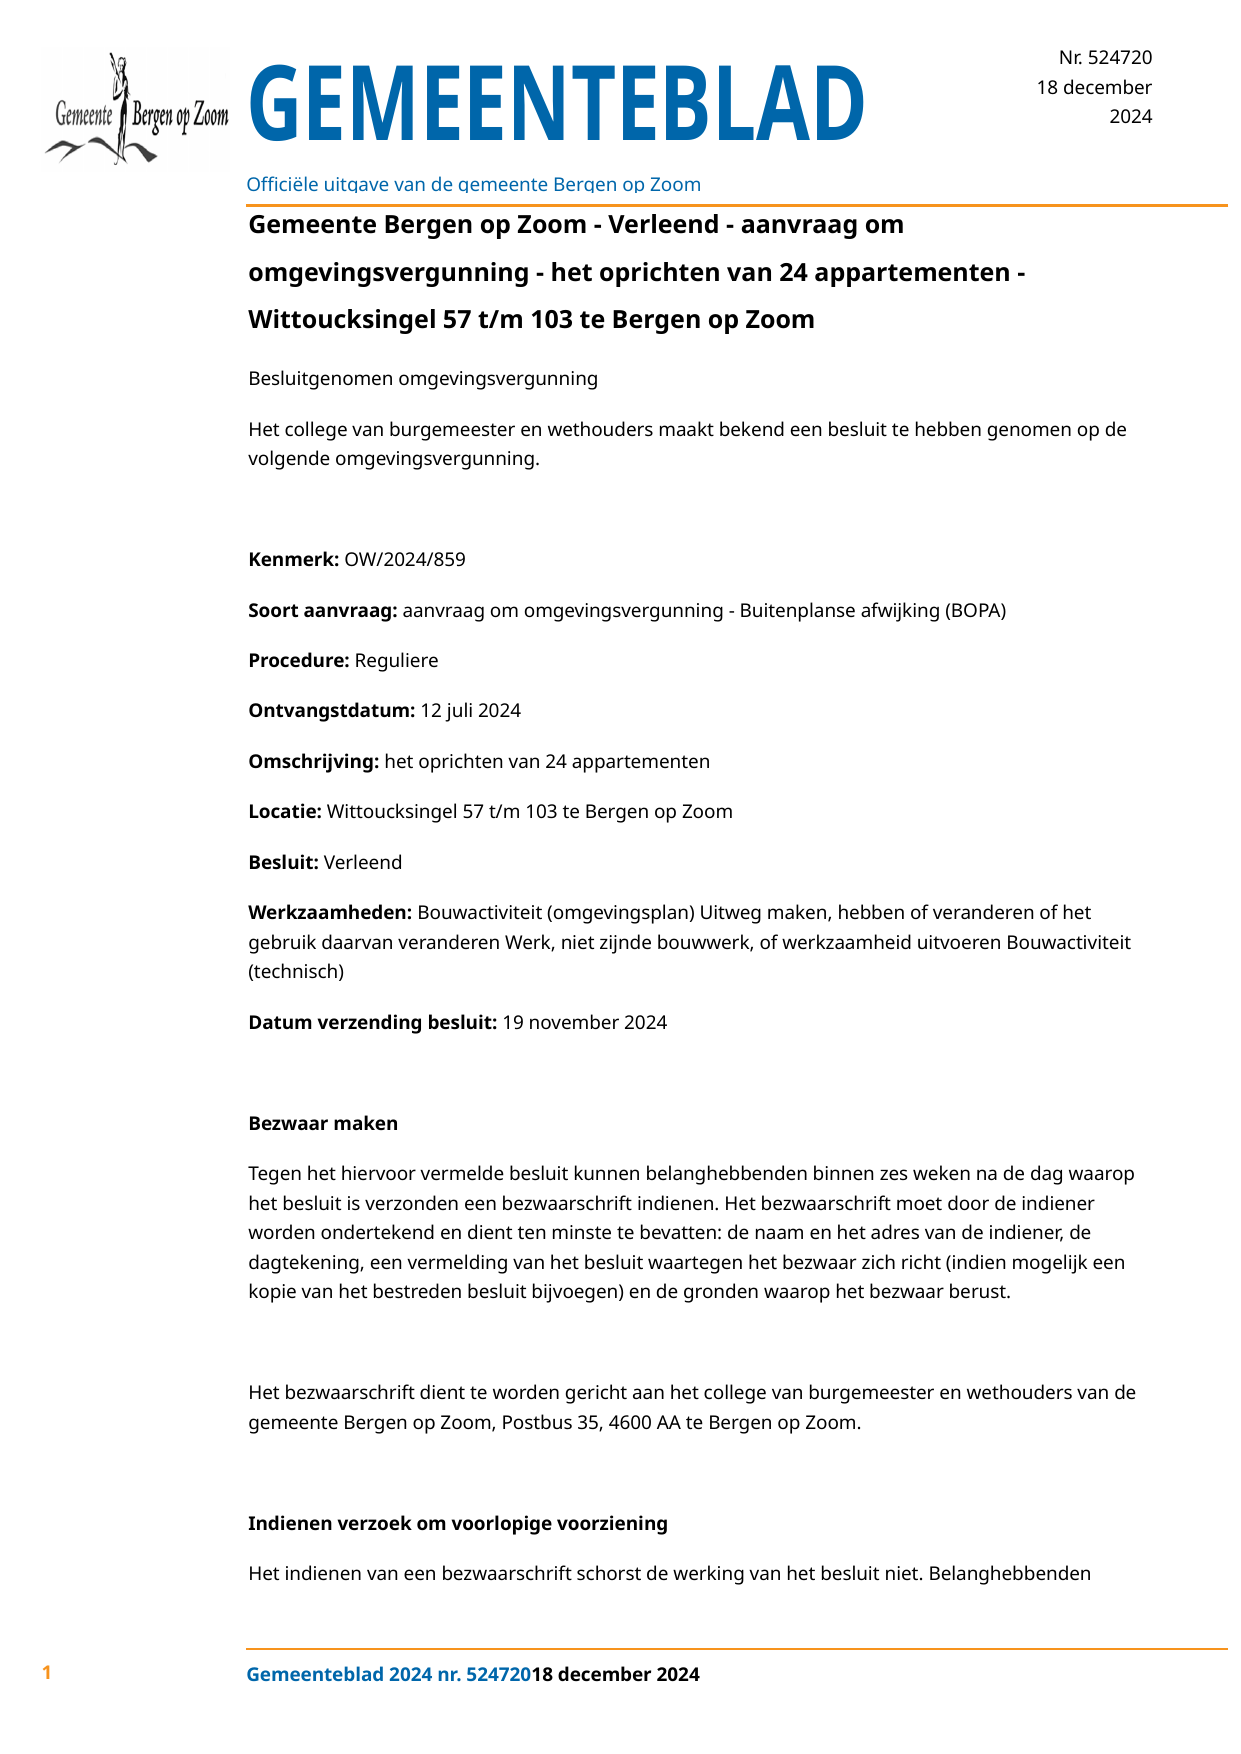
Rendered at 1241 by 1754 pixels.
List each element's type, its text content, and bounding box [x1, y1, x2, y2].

text Locatie: Wittoucksingel 57 t/m 103 te Bergen op Zoom [248, 798, 1152, 824]
text Het bezwaarschrift dient te worden gericht aan het college van burgemeester en wethouders van de gemeente Bergen op Zoom, Postbus 35, 4600 AA te Bergen op Zoom. [248, 1379, 1152, 1434]
text Het indienen van een bezwaarschrift schorst de werking van het besluit niet. Belanghebbenden [248, 1560, 1152, 1586]
picture [41, 47, 231, 172]
text Bezwaar maken [248, 1110, 1152, 1135]
text Kenmerk: OW/2024/859 [248, 546, 1152, 572]
text Besluit: Verleend [248, 849, 1152, 874]
text Besluitgenomen omgevingsvergunning [248, 366, 1152, 391]
text Omschrijving: het oprichten van 24 appartementen [248, 748, 1152, 774]
text Soort aanvraag: aanvraag om omgevingsvergunning - Buitenplanse afwijking (BOPA) [248, 597, 1152, 622]
text Procedure: Reguliere [248, 647, 1152, 673]
text Ontvangstdatum: 12 juli 2024 [248, 698, 1152, 723]
text Werkzaamheden: Bouwactiviteit (omgevingsplan) Uitweg maken, hebben of veranderen of het gebruik daarvan veranderen Werk, niet zijnde bouwwerk, of werkzaamheid uitvoeren Bouwactiviteit (technisch) [248, 899, 1152, 984]
text Indienen verzoek om voorlopige voorziening [248, 1510, 1152, 1535]
text Tegen het hiervoor vermelde besluit kunnen belanghebbenden binnen zes weken na de dag waarop het besluit is verzonden een bezwaarschrift indienen. Het bezwaarschrift moet door de indiener worden ondertekend en dient ten minste te bevatten: de naam en het adres van de indiener, de dagtekening, een vermelding van het besluit waartegen het bezwaar zich richt (indien mogelijk een kopie van het bestreden besluit bijvoegen) en de gronden waarop het bezwaar berust. [248, 1160, 1152, 1304]
text Het college van burgemeester en wethouders maakt bekend een besluit te hebben genomen op de volgende omgevingsvergunning. [248, 416, 1152, 471]
text Gemeente Bergen op Zoom - Verleend - aanvraag om omgevingsvergunning - het oprichten van 24 appartementen - Wittoucksingel 57 t/m 103 te Bergen op Zoom [248, 207, 1152, 336]
text Datum verzending besluit: 19 november 2024 [248, 1009, 1152, 1034]
